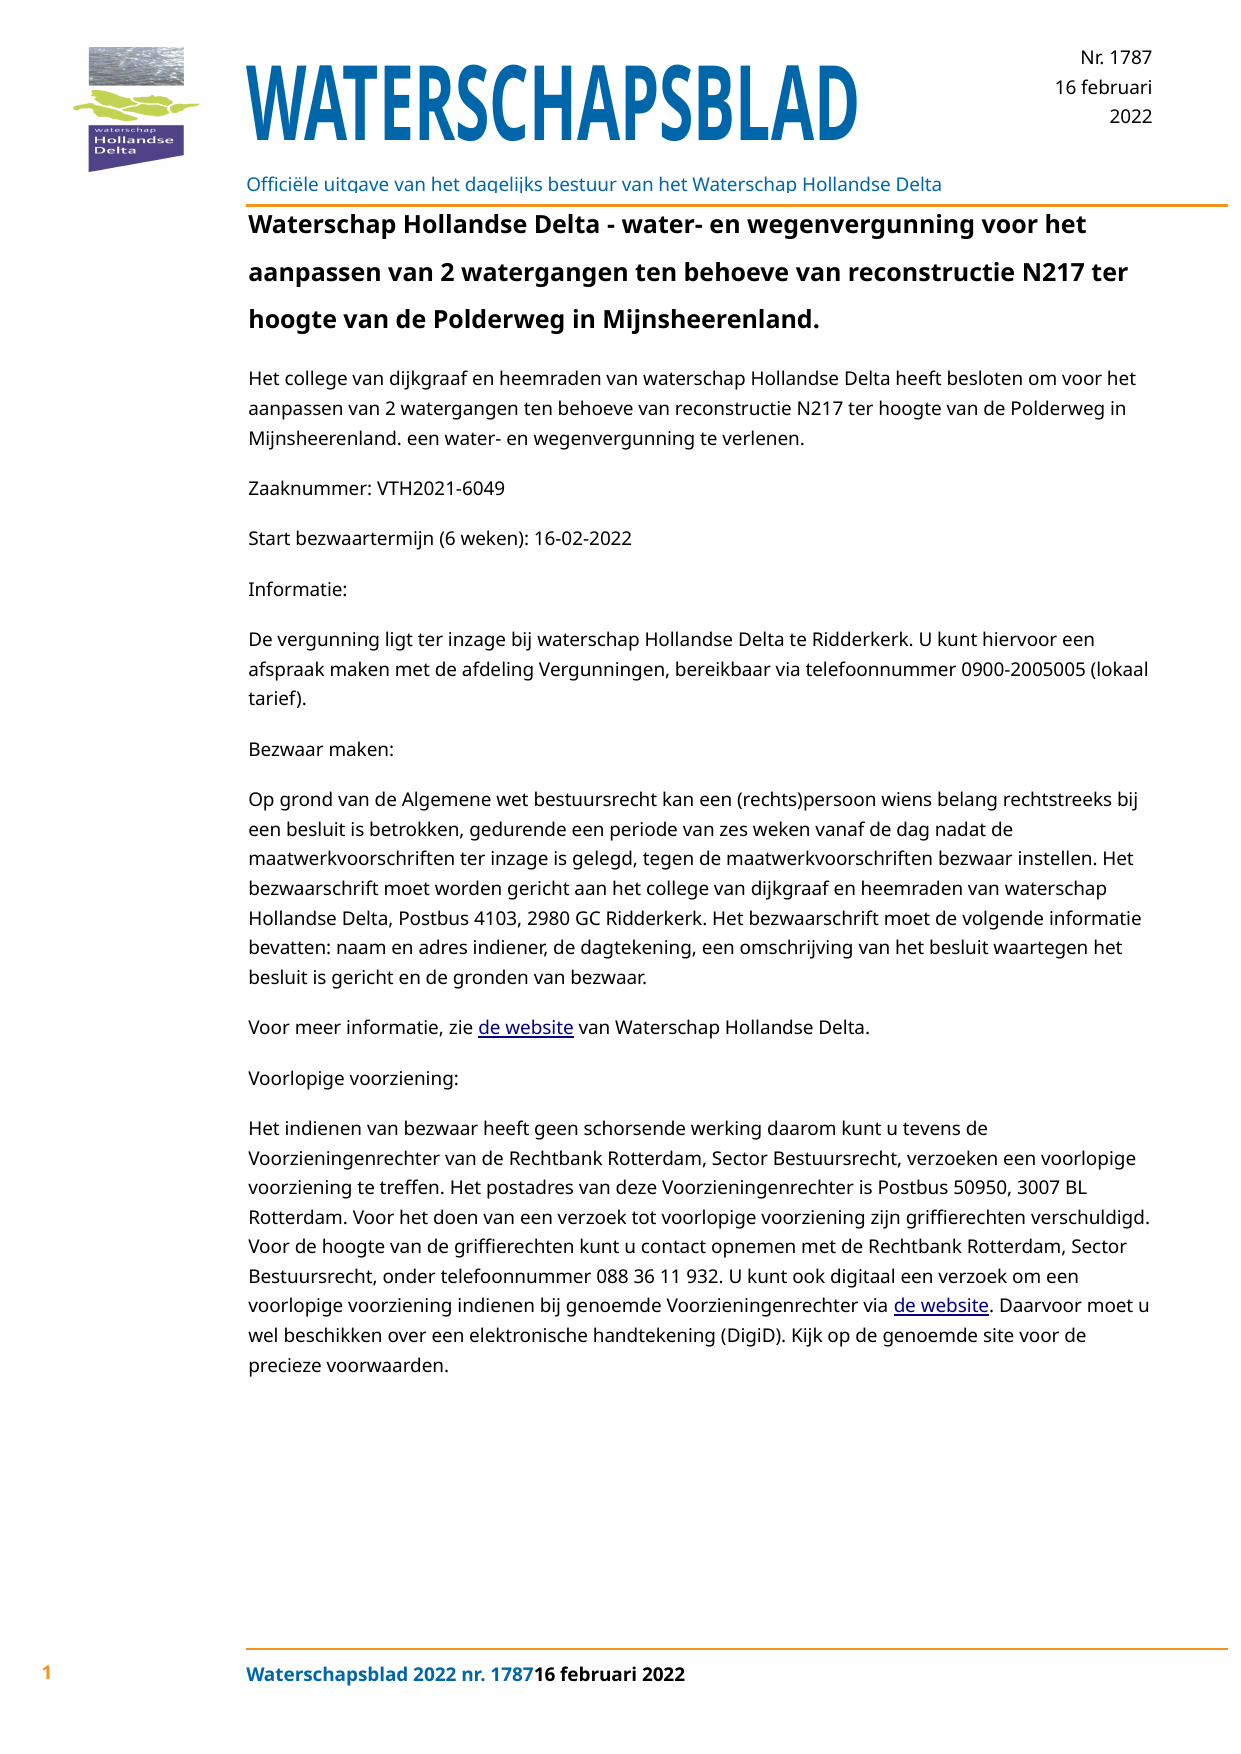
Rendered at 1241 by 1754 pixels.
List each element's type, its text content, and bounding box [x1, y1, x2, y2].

text Het college van dijkgraaf en heemraden van waterschap Hollandse Delta heeft besloten om voor het aanpassen van 2 watergangen ten behoeve van reconstructie N217 ter hoogte van de Polderweg in Mijnsheerenland. een water- en wegenvergunning te verlenen. [248, 366, 1152, 450]
text Zaaknummer: VTH2021-6049 [248, 475, 1152, 501]
text Informatie: [248, 576, 1152, 602]
text De vergunning ligt ter inzage bij waterschap Hollandse Delta te Ridderkerk. U kunt hiervoor een afspraak maken met de afdeling Vergunningen, bereikbaar via telefoonnummer 0900-2005005 (lokaal tarief). [248, 626, 1152, 711]
text Op grond van de Algemene wet bestuursrecht kan een (rechts)persoon wiens belang rechtstreeks bij een besluit is betrokken, gedurende een periode van zes weken vanaf de dag nadat de maatwerkvoorschriften ter inzage is gelegd, tegen de maatwerkvoorschriften bezwaar instellen. Het bezwaarschrift moet worden gericht aan het college van dijkgraaf en heemraden van waterschap Hollandse Delta, Postbus 4103, 2980 GC Ridderkerk. Het bezwaarschrift moet de volgende informatie bevatten: naam en adres indiener, de dagtekening, een omschrijving van het besluit waartegen het besluit is gericht en de gronden van bezwaar. [248, 786, 1152, 989]
picture [41, 47, 231, 172]
text Voor meer informatie, zie de website van Waterschap Hollandse Delta. [248, 1014, 1152, 1040]
text Start bezwaartermijn (6 weken): 16-02-2022 [248, 526, 1152, 551]
text Waterschap Hollandse Delta - water- en wegenvergunning voor het aanpassen van 2 watergangen ten behoeve van reconstructie N217 ter hoogte van de Polderweg in Mijnsheerenland. [248, 207, 1152, 336]
text Voorlopige voorziening: [248, 1065, 1152, 1090]
text Het indienen van bezwaar heeft geen schorsende werking daarom kunt u tevens de Voorzieningenrechter van de Rechtbank Rotterdam, Sector Bestuursrecht, verzoeken een voorlopige voorziening te treffen. Het postadres van deze Voorzieningenrechter is Postbus 50950, 3007 BL Rotterdam. Voor het doen van een verzoek tot voorlopige voorziening zijn griffierechten verschuldigd. Voor de hoogte van de griffierechten kunt u contact opnemen met de Rechtbank Rotterdam, Sector Bestuursrecht, onder telefoonnummer 088 36 11 932. U kunt ook digitaal een verzoek om een voorlopige voorziening indienen bij genoemde Voorzieningenrechter via de website. Daarvoor moet u wel beschikken over een elektronische handtekening (DigiD). Kijk op de genoemde site voor de precieze voorwaarden. [248, 1115, 1152, 1377]
text Bezwaar maken: [248, 736, 1152, 762]
